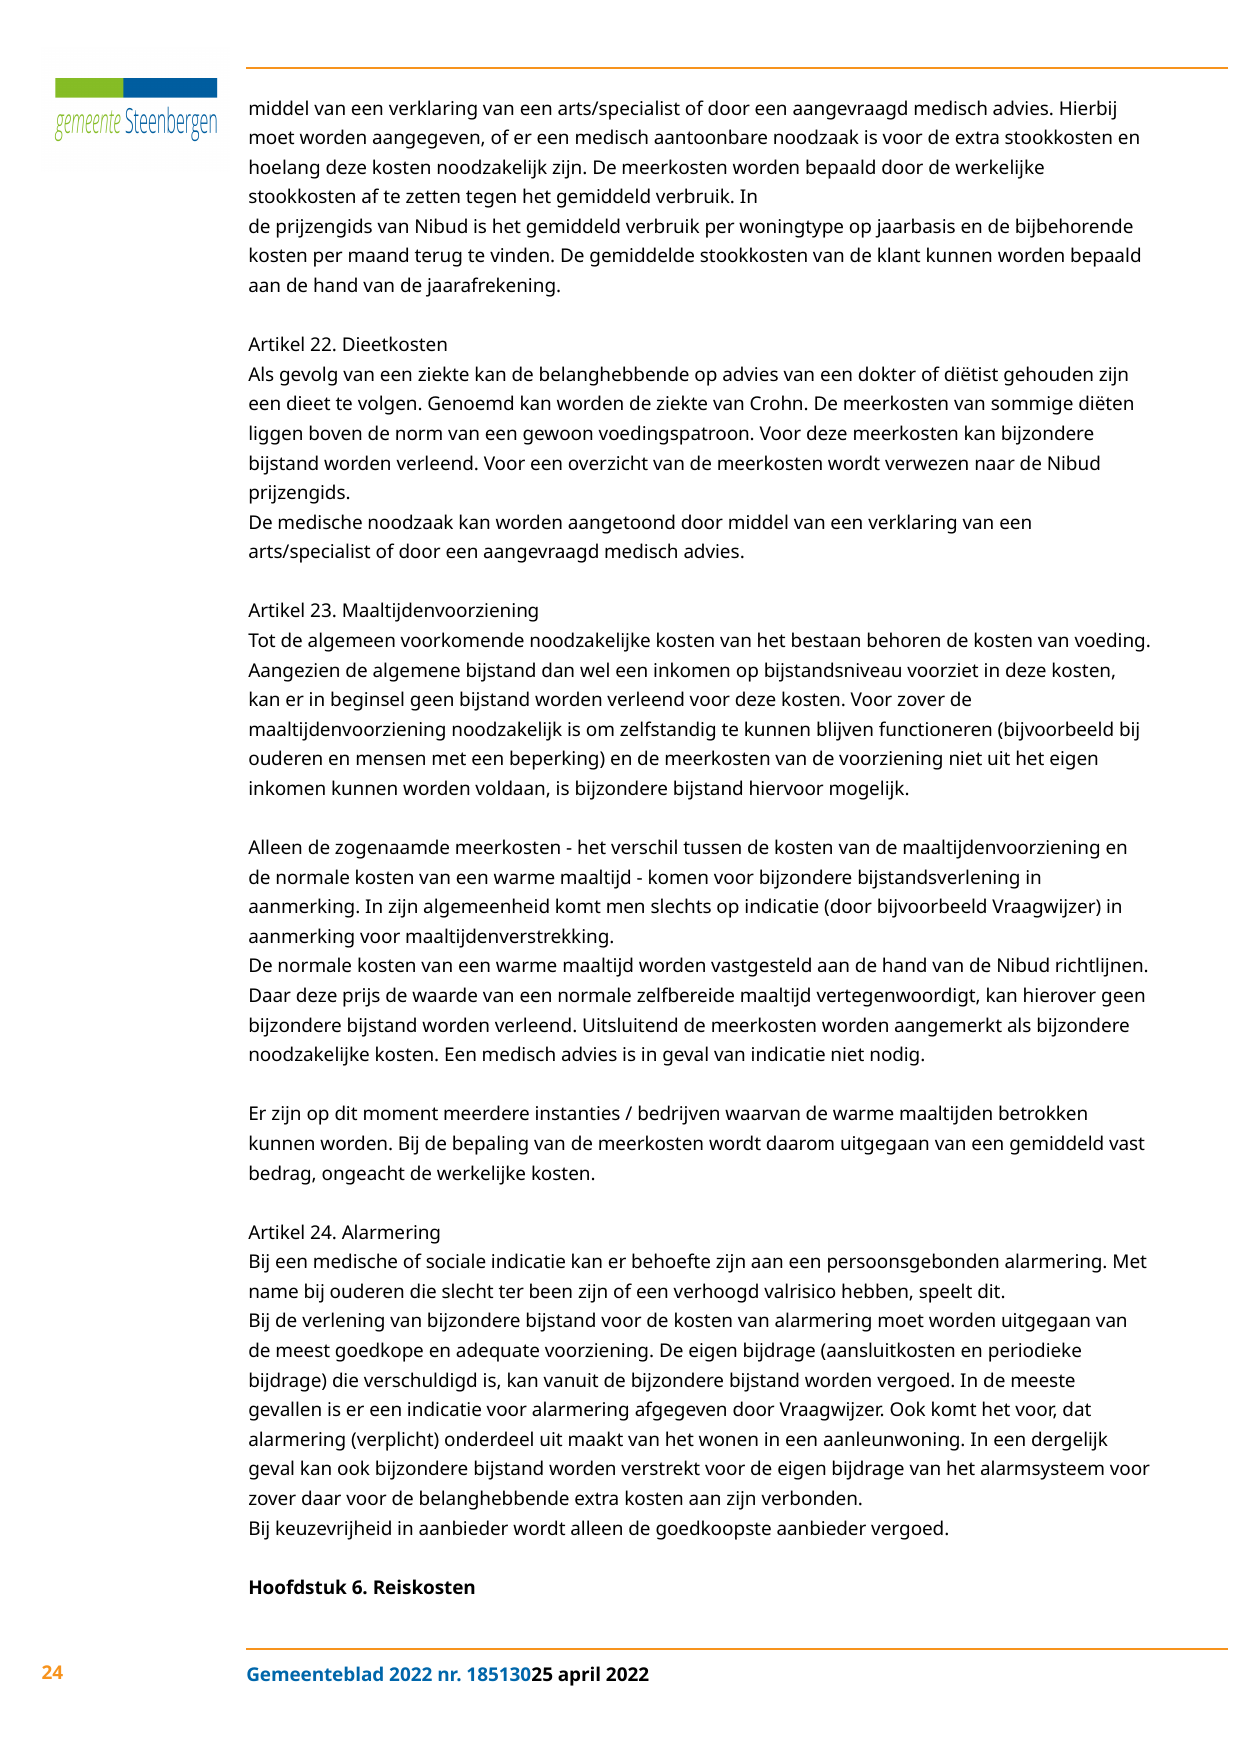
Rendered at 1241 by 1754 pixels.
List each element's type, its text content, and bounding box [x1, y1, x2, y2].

picture [41, 47, 231, 172]
text Bij een medische of sociale indicatie kan er behoefte zijn aan een persoonsgebonden alarmering. Met name bij ouderen die slecht ter been zijn of een verhoogd valrisico hebben, speelt dit. [248, 1248, 1152, 1304]
text Tot de algemeen voorkomende noodzakelijke kosten van het bestaan behoren de kosten van voeding. Aangezien de algemene bijstand dan wel een inkomen op bijstandsniveau voorziet in deze kosten, kan er in beginsel geen bijstand worden verleend voor deze kosten. Voor zover de maaltijdenvoorziening noodzakelijk is om zelfstandig te kunnen blijven functioneren (bijvoorbeeld bij ouderen en mensen met een beperking) en de meerkosten van de voorziening niet uit het eigen inkomen kunnen worden voldaan, is bijzondere bijstand hiervoor mogelijk. [248, 627, 1152, 801]
text Bij keuzevrijheid in aanbieder wordt alleen de goedkoopste aanbieder vergoed. [248, 1515, 1152, 1541]
text Artikel 23. Maaltijdenvoorziening [248, 598, 1152, 623]
text Bij de verlening van bijzondere bijstand voor de kosten van alarmering moet worden uitgegaan van de meest goedkope en adequate voorziening. De eigen bijdrage (aansluitkosten en periodieke bijdrage) die verschuldigd is, kan vanuit de bijzondere bijstand worden vergoed. In de meeste gevallen is er een indicatie voor alarmering afgegeven door Vraagwijzer. Ook komt het voor, dat alarmering (verplicht) onderdeel uit maakt van het wonen in een aanleunwoning. In een dergelijk geval kan ook bijzondere bijstand worden verstrekt voor de eigen bijdrage van het alarmsysteem voor zover daar voor de belanghebbende extra kosten aan zijn verbonden. [248, 1308, 1152, 1511]
text Als gevolg van een ziekte kan de belanghebbende op advies van een dokter of diëtist gehouden zijn een dieet te volgen. Genoemd kan worden de ziekte van Crohn. De meerkosten van sommige diëten liggen boven de norm van een gewoon voedingspatroon. Voor deze meerkosten kan bijzondere bijstand worden verleend. Voor een overzicht van de meerkosten wordt verwezen naar de Nibud prijzengids. [248, 361, 1152, 505]
text Hoofdstuk 6. Reiskosten [248, 1574, 1152, 1600]
text Artikel 24. Alarmering [248, 1219, 1152, 1245]
text de prijzengids van Nibud is het gemiddeld verbruik per woningtype op jaarbasis en de bijbehorende kosten per maand terug te vinden. De gemiddelde stookkosten van de klant kunnen worden bepaald aan de hand van de jaarafrekening. [248, 213, 1152, 298]
text Alleen de zogenaamde meerkosten - het verschil tussen de kosten van de maaltijdenvoorziening en de normale kosten van een warme maaltijd - komen voor bijzondere bijstandsverlening in aanmerking. In zijn algemeenheid komt men slechts op indicatie (door bijvoorbeeld Vraagwijzer) in aanmerking voor maaltijdenverstrekking. [248, 834, 1152, 949]
text Artikel 22. Dieetkosten [248, 331, 1152, 357]
text middel van een verklaring van een arts/specialist of door een aangevraagd medisch advies. Hierbij moet worden aangegeven, of er een medisch aantoonbare noodzaak is voor de extra stookkosten en hoelang deze kosten noodzakelijk zijn. De meerkosten worden bepaald door de werkelijke stookkosten af te zetten tegen het gemiddeld verbruik. In [248, 95, 1152, 209]
text De medische noodzaak kan worden aangetoond door middel van een verklaring van een arts/specialist of door een aangevraagd medisch advies. [248, 509, 1152, 564]
text De normale kosten van een warme maaltijd worden vastgesteld aan de hand van de Nibud richtlijnen. Daar deze prijs de waarde van een normale zelfbereide maaltijd vertegenwoordigt, kan hierover geen bijzondere bijstand worden verleend. Uitsluitend de meerkosten worden aangemerkt als bijzondere noodzakelijke kosten. Een medisch advies is in geval van indicatie niet nodig. [248, 953, 1152, 1067]
text Er zijn op dit moment meerdere instanties / bedrijven waarvan de warme maaltijden betrokken kunnen worden. Bij de bepaling van de meerkosten wordt daarom uitgegaan van een gemiddeld vast bedrag, ongeacht de werkelijke kosten. [248, 1101, 1152, 1186]
